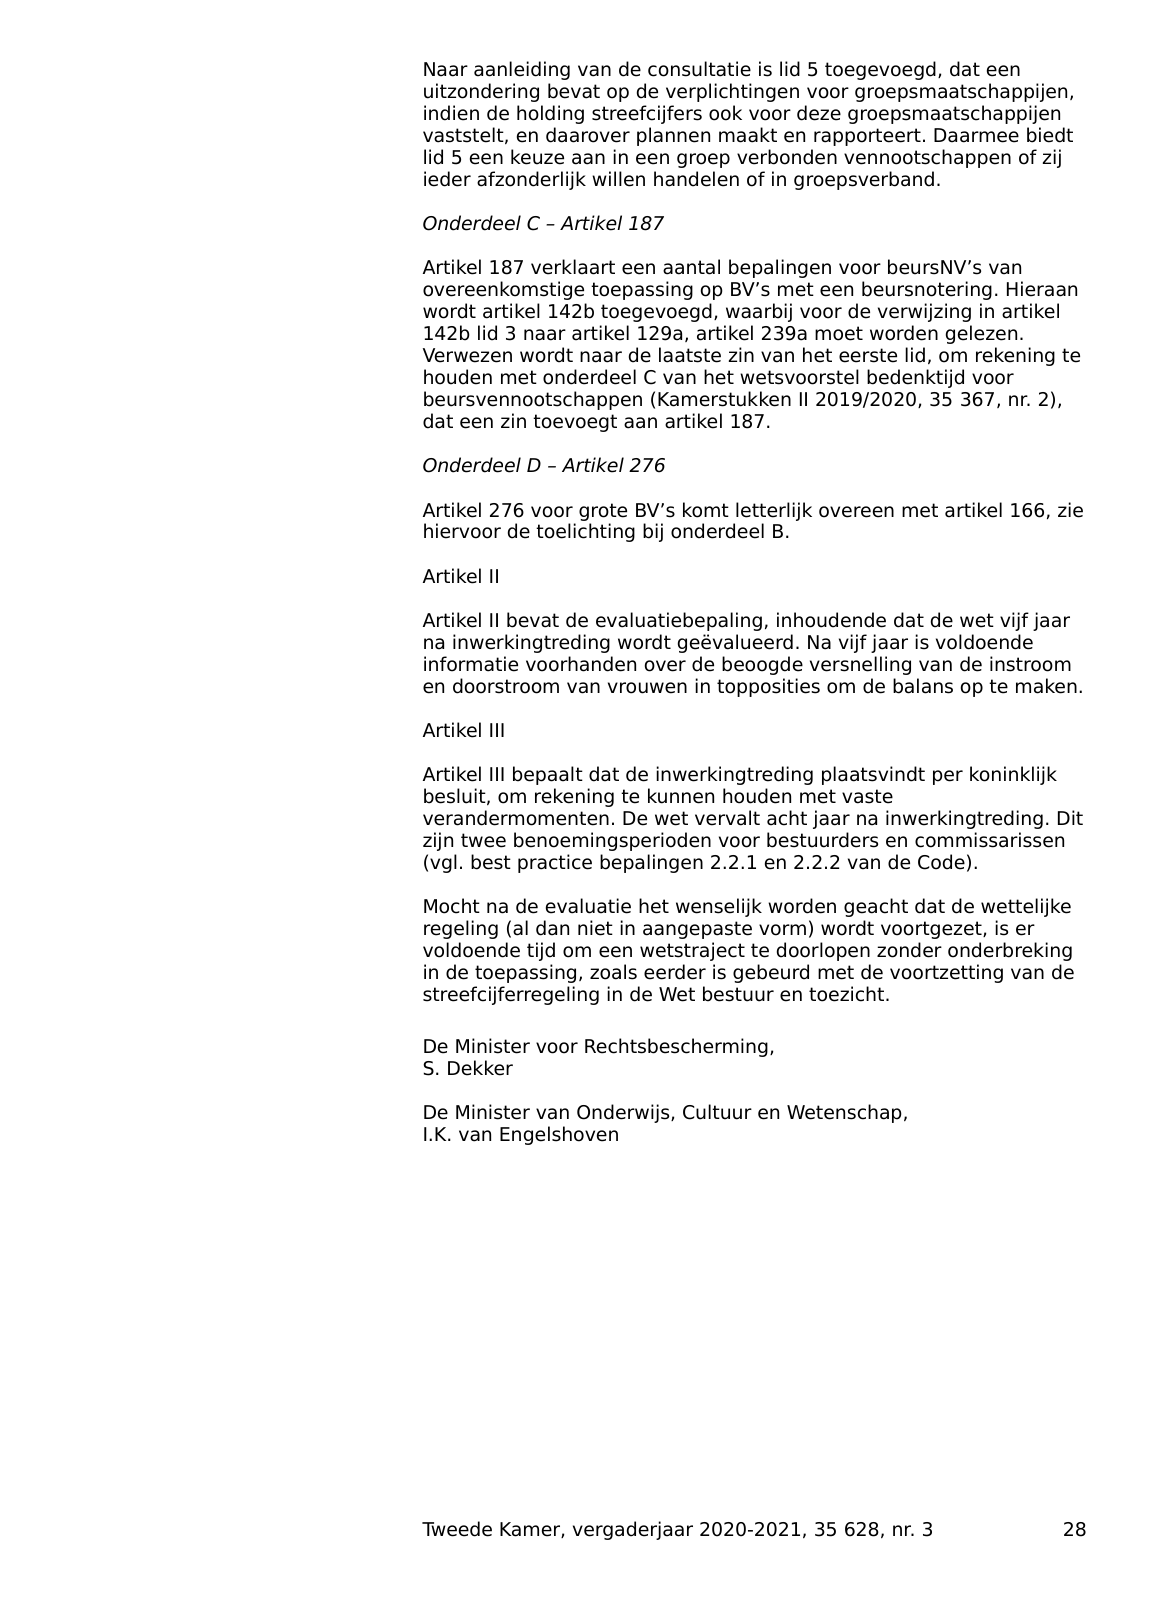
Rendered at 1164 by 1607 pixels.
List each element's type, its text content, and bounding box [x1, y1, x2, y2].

subtitle Onderdeel D – Artikel 276 [422, 455, 1087, 477]
text Artikel 187 verklaart een aantal bepalingen voor beursNV’s van overeenkomstige toepassing op BV’s met een beursnotering. Hieraan wordt artikel 142b toegevoegd, waarbij voor de verwijzing in artikel 142b lid 3 naar artikel 129a, artikel 239a moet worden gelezen. Verwezen wordt naar de laatste zin van het eerste lid, om rekening te houden met onderdeel C van het wetsvoorstel bedenktijd voor beursvennootschappen (Kamerstukken II 2019/2020, 35 367, nr. 2), dat een zin toevoegt aan artikel 187. [422, 257, 1087, 433]
text Artikel II bevat de evaluatiebepaling, inhoudende dat de wet vijf jaar na inwerkingtreding wordt geëvalueerd. Na vijf jaar is voldoende informatie voorhanden over de beoogde versnelling van de instroom en doorstroom van vrouwen in topposities om de balans op te maken. [422, 610, 1087, 698]
text Mocht na de evaluatie het wenselijk worden geacht dat de wettelijke regeling (al dan niet in aangepaste vorm) wordt voortgezet, is er voldoende tijd om een wetstraject te doorlopen zonder onderbreking in de toepassing, zoals eerder is gebeurd met de voortzetting van de streefcijferregeling in de Wet bestuur en toezicht. [422, 896, 1087, 1006]
subtitle Artikel III [422, 720, 1087, 742]
text De Minister voor Rechtsbescherming, S. Dekker [422, 1036, 1087, 1080]
text De Minister van Onderwijs, Cultuur en Wetenschap, I.K. van Engelshoven [422, 1102, 1087, 1146]
text Artikel 276 voor grote BV’s komt letterlijk overeen met artikel 166, zie hiervoor de toelichting bij onderdeel B. [422, 499, 1087, 543]
subtitle Onderdeel C – Artikel 187 [422, 213, 1087, 235]
text Artikel III bepaalt dat de inwerkingtreding plaatsvindt per koninklijk besluit, om rekening te kunnen houden met vaste verandermomenten. De wet vervalt acht jaar na inwerkingtreding. Dit zijn twee benoemingsperioden voor bestuurders en commissarissen (vgl. best practice bepalingen 2.2.1 en 2.2.2 van de Code). [422, 764, 1087, 874]
subtitle Artikel II [422, 566, 1087, 588]
text Naar aanleiding van de consultatie is lid 5 toegevoegd, dat een uitzondering bevat op de verplichtingen voor groepsmaatschappijen, indien de holding streefcijfers ook voor deze groepsmaatschappijen vaststelt, en daarover plannen maakt en rapporteert. Daarmee biedt lid 5 een keuze aan in een groep verbonden vennootschappen of zij ieder afzonderlijk willen handelen of in groepsverband. [422, 59, 1087, 191]
